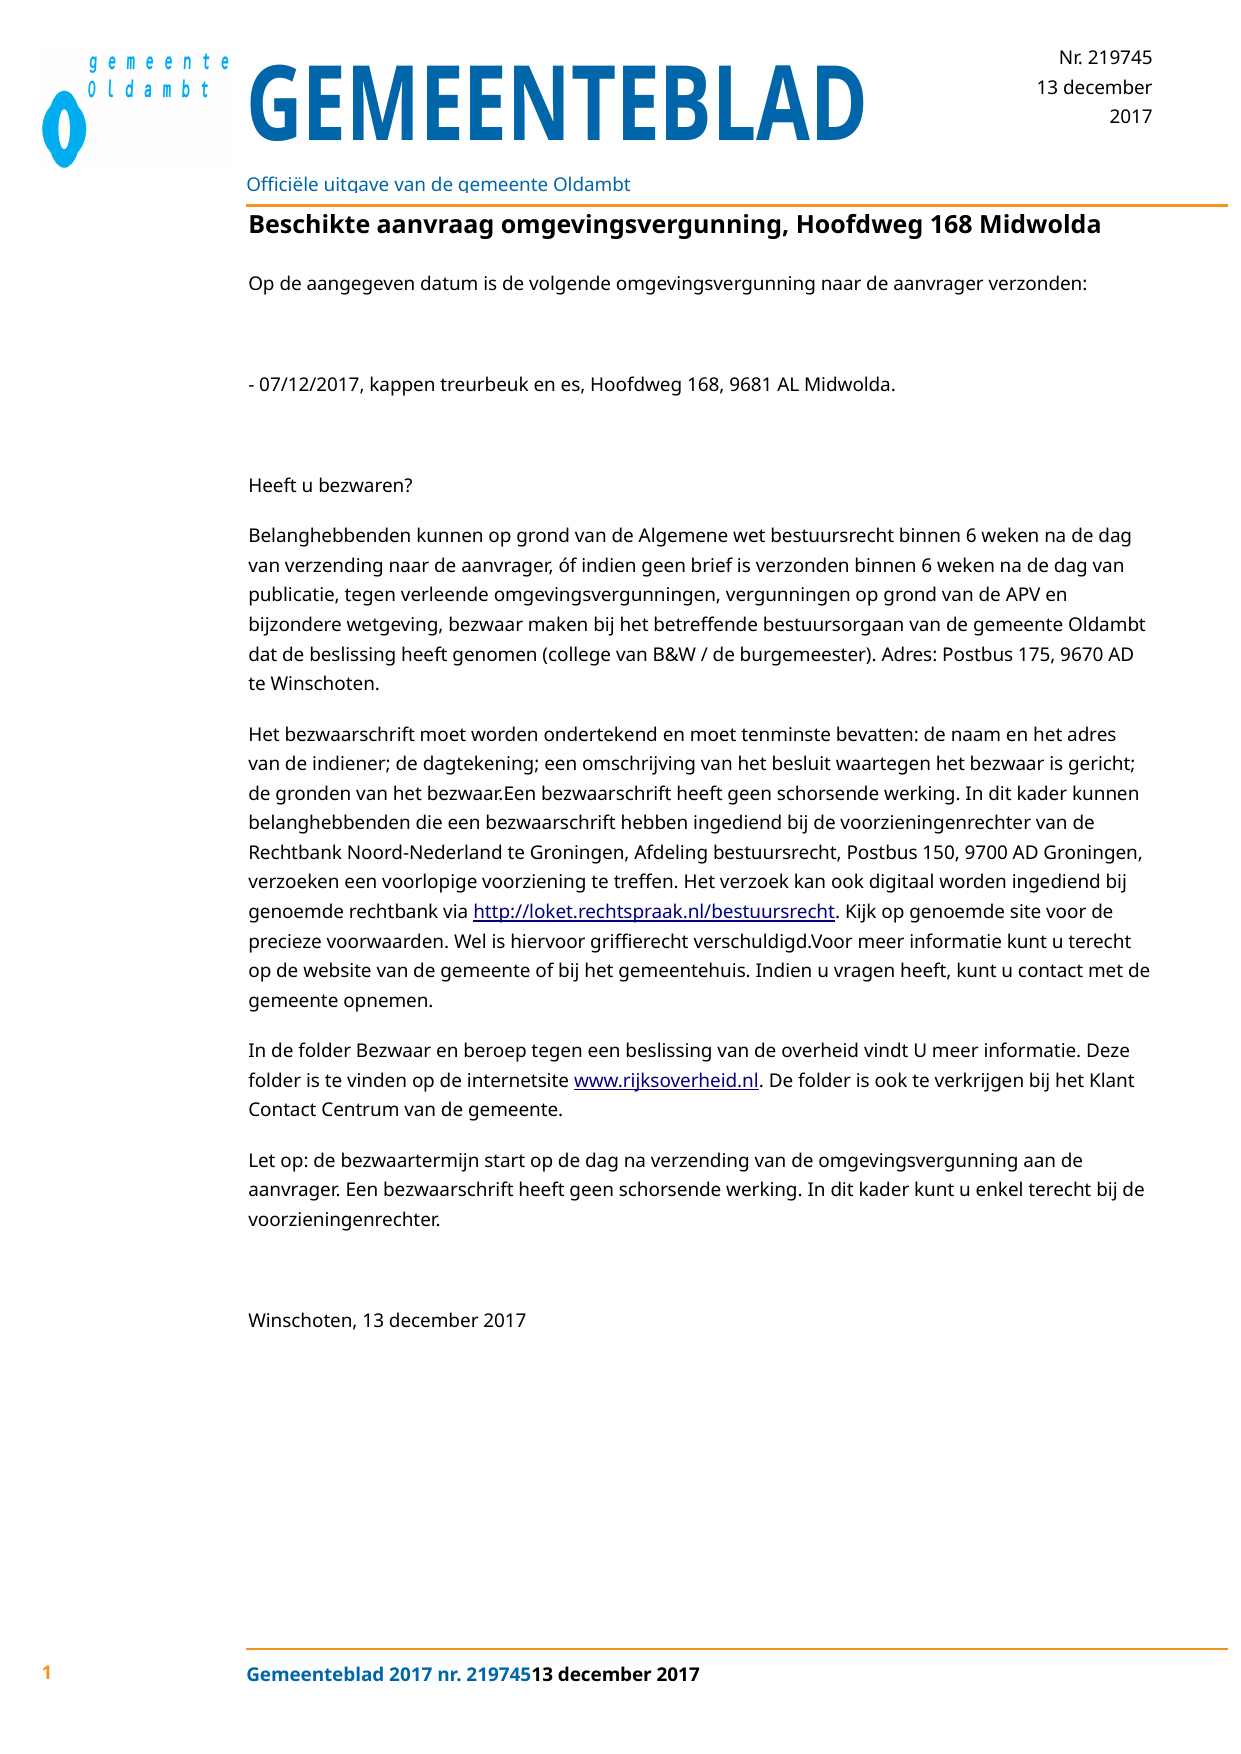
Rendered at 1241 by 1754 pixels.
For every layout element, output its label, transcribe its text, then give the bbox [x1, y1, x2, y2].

text Let op: de bezwaartermijn start op de dag na verzending van de omgevingsvergunning aan de aanvrager. Een bezwaarschrift heeft geen schorsende werking. In dit kader kunt u enkel terecht bij de voorzieningenrechter. [248, 1147, 1152, 1232]
picture [41, 47, 231, 172]
text Op de aangegeven datum is de volgende omgevingsvergunning naar de aanvrager verzonden: [248, 270, 1152, 296]
text - 07/12/2017, kappen treurbeuk en es, Hoofdweg 168, 9681 AL Midwolda. [248, 371, 1152, 397]
text Het bezwaarschrift moet worden ondertekend en moet tenminste bevatten: de naam en het adres van de indiener; de dagtekening; een omschrijving van het besluit waartegen het bezwaar is gericht; de gronden van het bezwaar.Een bezwaarschrift heeft geen schorsende werking. In dit kader kunnen belanghebbenden die een bezwaarschrift hebben ingediend bij de voorzieningenrechter van de Rechtbank Noord-Nederland te Groningen, Afdeling bestuursrecht, Postbus 150, 9700 AD Groningen, verzoeken een voorlopige voorziening te treffen. Het verzoek kan ook digitaal worden ingediend bij genoemde rechtbank via http://loket.rechtspraak.nl/bestuursrecht. Kijk op genoemde site voor de precieze voorwaarden. Wel is hiervoor griffierecht verschuldigd.Voor meer informatie kunt u terecht op de website van de gemeente of bij het gemeentehuis. Indien u vragen heeft, kunt u contact met de gemeente opnemen. [248, 721, 1152, 1013]
text Heeft u bezwaren? [248, 472, 1152, 498]
text Belanghebbenden kunnen op grond van de Algemene wet bestuursrecht binnen 6 weken na de dag van verzending naar de aanvrager, óf indien geen brief is verzonden binnen 6 weken na de dag van publicatie, tegen verleende omgevingsvergunningen, vergunningen op grond van de APV en bijzondere wetgeving, bezwaar maken bij het betreffende bestuursorgaan van de gemeente Oldambt dat de beslissing heeft genomen (college van B&W / de burgemeester). Adres: Postbus 175, 9670 AD te Winschoten. [248, 522, 1152, 696]
text Beschikte aanvraag omgevingsvergunning, Hoofdweg 168 Midwolda [248, 207, 1152, 241]
text Winschoten, 13 december 2017 [248, 1307, 1152, 1333]
text In de folder Bezwaar en beroep tegen een beslissing van de overheid vindt U meer informatie. Deze folder is te vinden op de internetsite www.rijksoverheid.nl. De folder is ook te verkrijgen bij het Klant Contact Centrum van de gemeente. [248, 1037, 1152, 1122]
